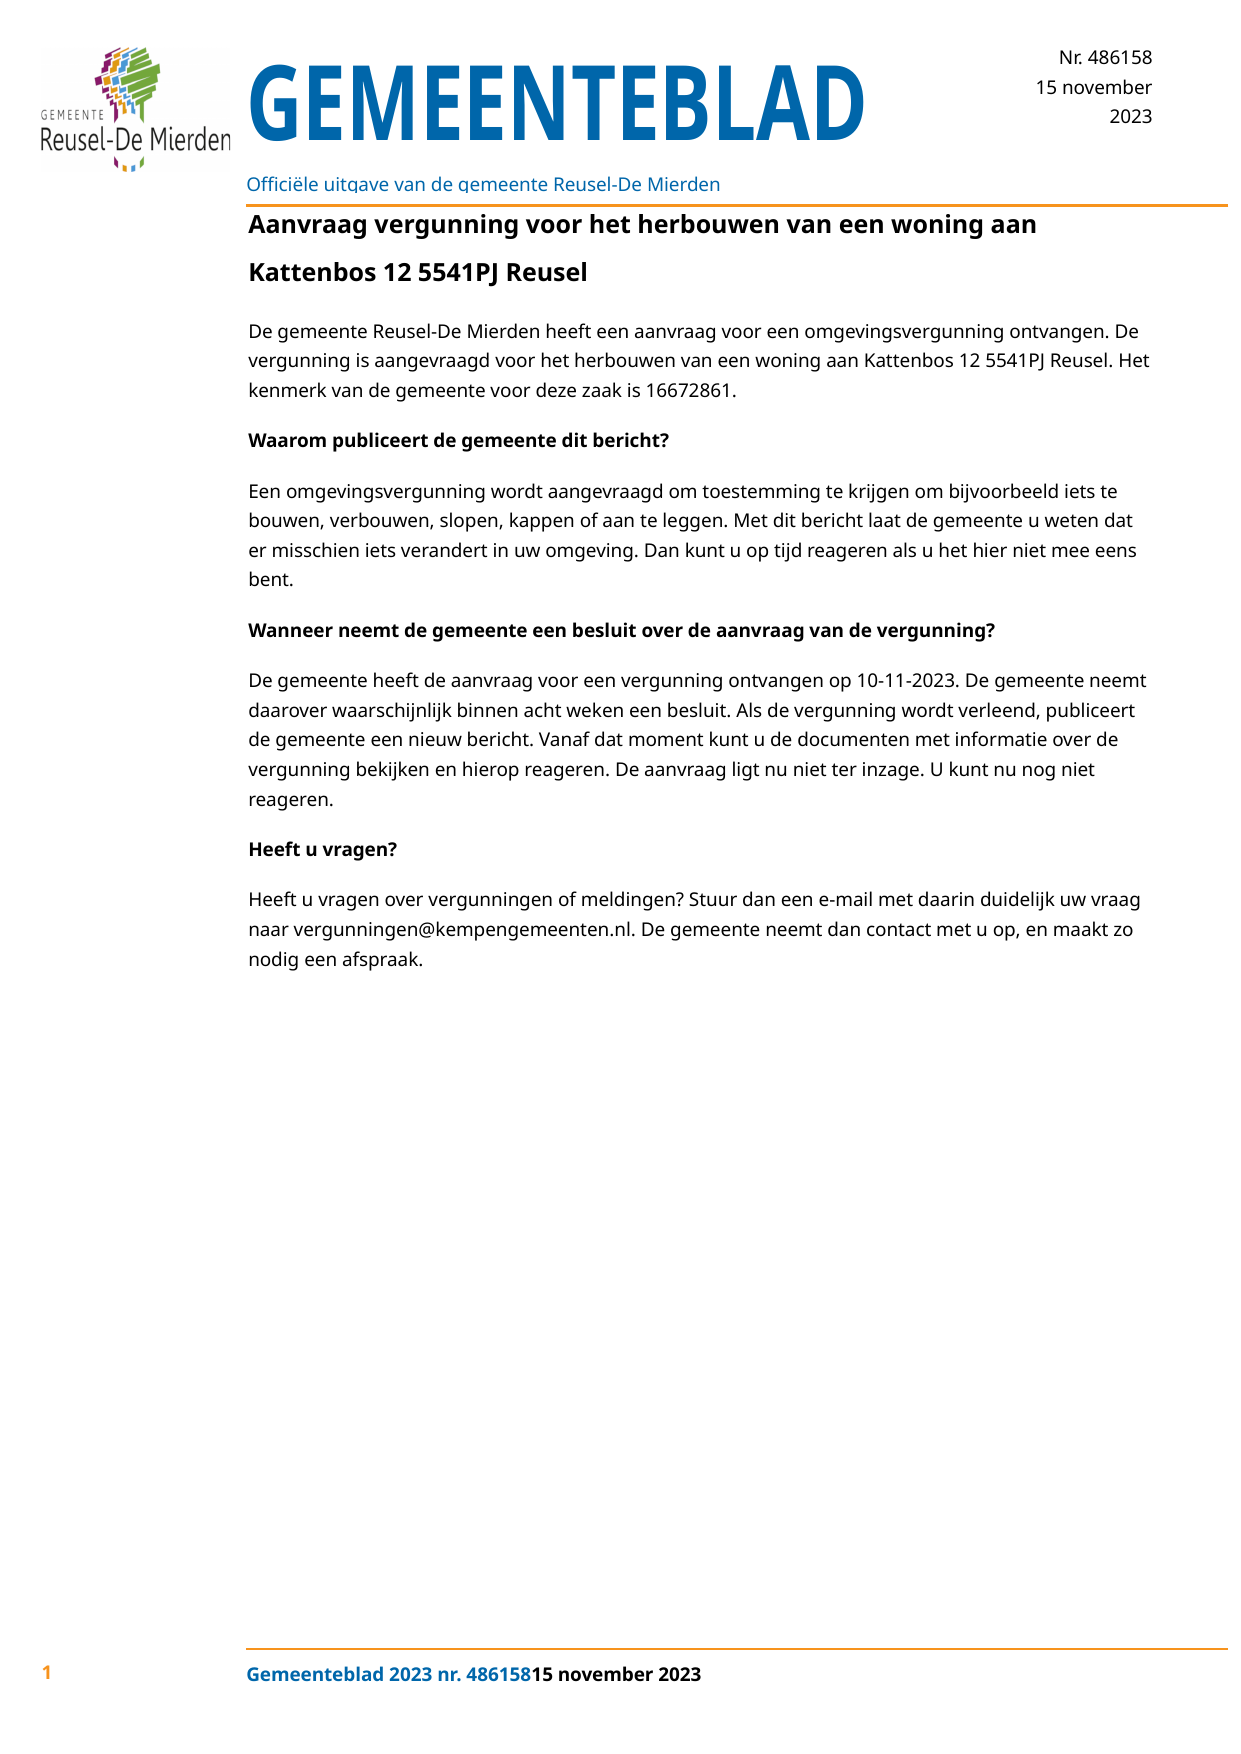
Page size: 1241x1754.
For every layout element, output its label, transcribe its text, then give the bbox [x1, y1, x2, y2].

text Wanneer neemt de gemeente een besluit over de aanvraag van de vergunning? [248, 617, 1152, 643]
text Heeft u vragen? [248, 836, 1152, 862]
text De gemeente Reusel-De Mierden heeft een aanvraag voor een omgevingsvergunning ontvangen. De vergunning is aangevraagd voor het herbouwen van een woning aan Kattenbos 12 5541PJ Reusel. Het kenmerk van de gemeente voor deze zaak is 16672861. [248, 318, 1152, 403]
picture [41, 47, 231, 172]
text Aanvraag vergunning voor het herbouwen van een woning aan Kattenbos 12 5541PJ Reusel [248, 207, 1152, 288]
text Een omgevingsvergunning wordt aangevraagd om toestemming te krijgen om bijvoorbeeld iets te bouwen, verbouwen, slopen, kappen of aan te leggen. Met dit bericht laat de gemeente u weten dat er misschien iets verandert in uw omgeving. Dan kunt u op tijd reageren als u het hier niet mee eens bent. [248, 478, 1152, 592]
text Waarom publiceert de gemeente dit bericht? [248, 427, 1152, 453]
text Heeft u vragen over vergunningen of meldingen? Stuur dan een e-mail met daarin duidelijk uw vraag naar vergunningen@kempengemeenten.nl. De gemeente neemt dan contact met u op, en maakt zo nodig een afspraak. [248, 887, 1152, 972]
text De gemeente heeft de aanvraag voor een vergunning ontvangen op 10-11-2023. De gemeente neemt daarover waarschijnlijk binnen acht weken een besluit. Als de vergunning wordt verleend, publiceert de gemeente een nieuw bericht. Vanaf dat moment kunt u de documenten met informatie over de vergunning bekijken en hierop reageren. De aanvraag ligt nu niet ter inzage. U kunt nu nog niet reageren. [248, 667, 1152, 812]
